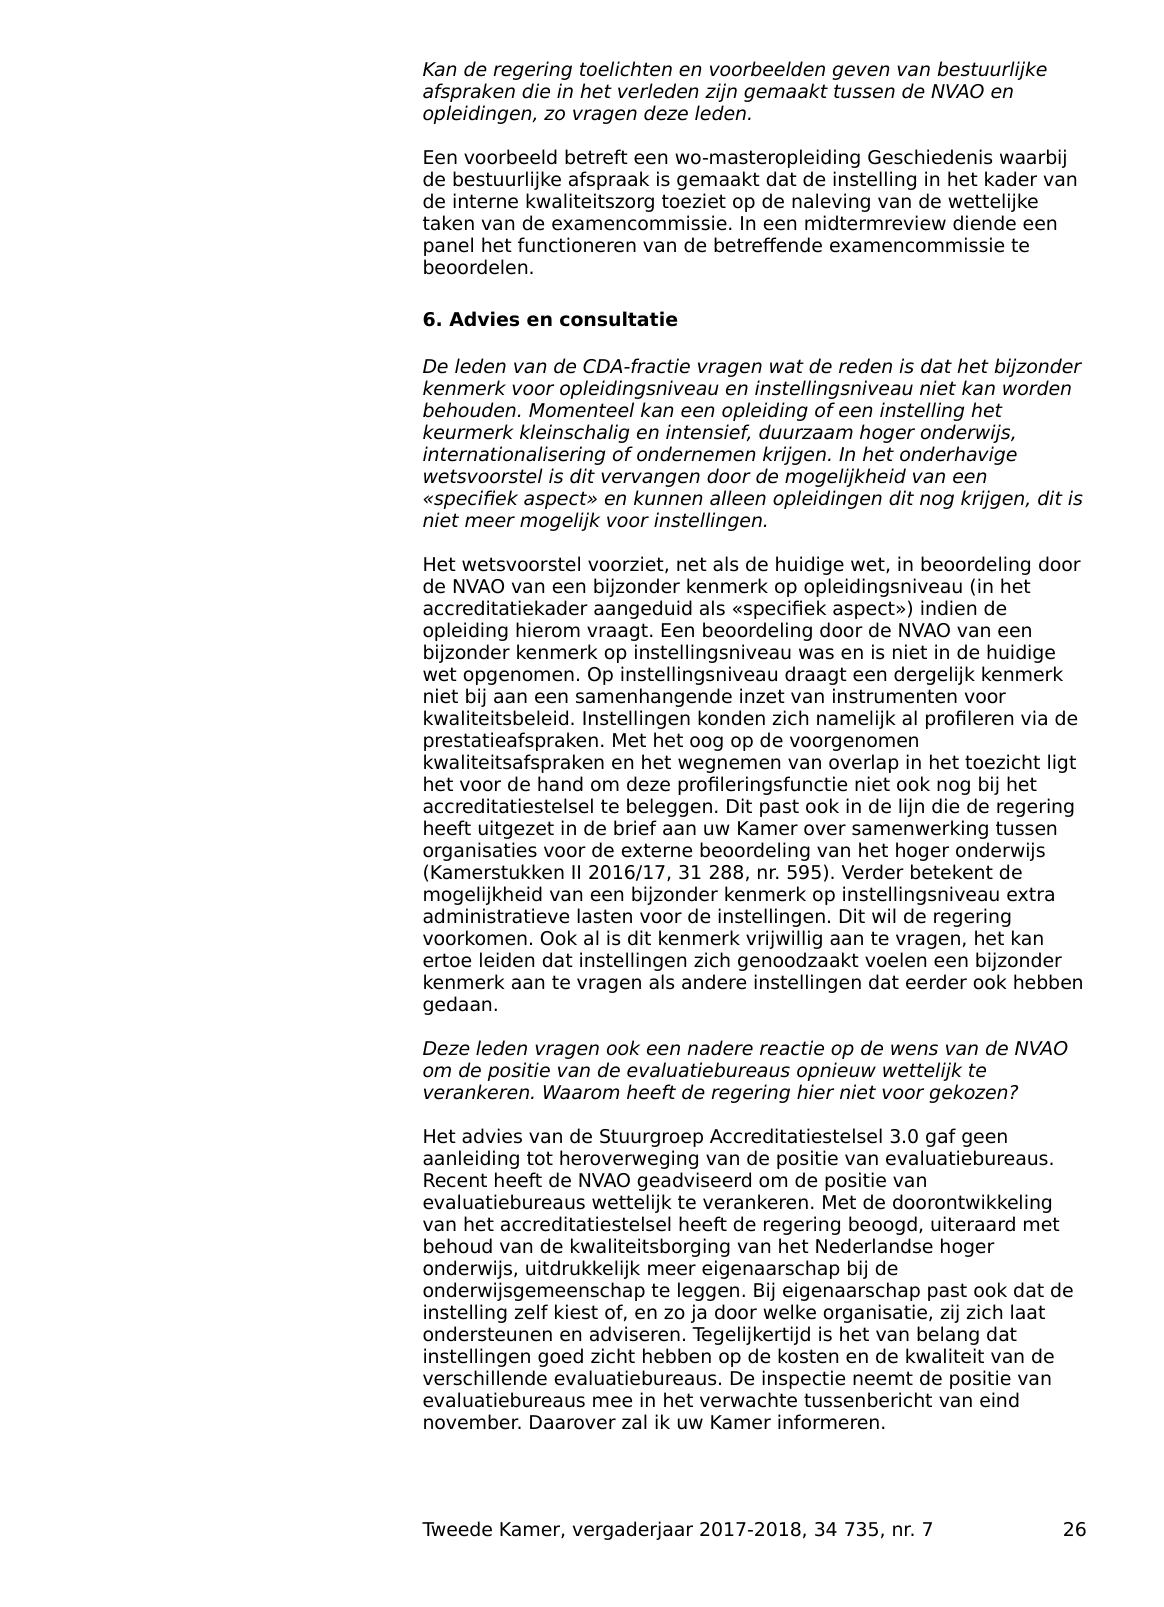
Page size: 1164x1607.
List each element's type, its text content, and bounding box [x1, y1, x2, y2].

text Het advies van de Stuurgroep Accreditatiestelsel 3.0 gaf geen aanleiding tot heroverweging van de positie van evaluatiebureaus. Recent heeft de NVAO geadviseerd om de positie van evaluatiebureaus wettelijk te verankeren. Met de doorontwikkeling van het accreditatiestelsel heeft de regering beoogd, uiteraard met behoud van de kwaliteitsborging van het Nederlandse hoger onderwijs, uitdrukkelijk meer eigenaarschap bij de onderwijsgemeenschap te leggen. Bij eigenaarschap past ook dat de instelling zelf kiest of, en zo ja door welke organisatie, zij zich laat ondersteunen en adviseren. Tegelijkertijd is het van belang dat instellingen goed zicht hebben op de kosten en de kwaliteit van de verschillende evaluatiebureaus. De inspectie neemt de positie van evaluatiebureaus mee in het verwachte tussenbericht van eind november. Daarover zal ik uw Kamer informeren. [422, 1126, 1087, 1434]
text Een voorbeeld betreft een wo-masteropleiding Geschiedenis waarbij de bestuurlijke afspraak is gemaakt dat de instelling in het kader van de interne kwaliteitszorg toeziet op de naleving van de wettelijke taken van de examencommissie. In een midtermreview diende een panel het functioneren van de betreffende examencommissie te beoordelen. [422, 147, 1087, 279]
text De leden van de CDA-fractie vragen wat de reden is dat het bijzonder kenmerk voor opleidingsniveau en instellingsniveau niet kan worden behouden. Momenteel kan een opleiding of een instelling het keurmerk kleinschalig en intensief, duurzaam hoger onderwijs, internationalisering of ondernemen krijgen. In het onderhavige wetsvoorstel is dit vervangen door de mogelijkheid van een «specifiek aspect» en kunnen alleen opleidingen dit nog krijgen, dit is niet meer mogelijk voor instellingen. [422, 356, 1087, 532]
text Kan de regering toelichten en voorbeelden geven van bestuurlijke afspraken die in het verleden zijn gemaakt tussen de NVAO en opleidingen, zo vragen deze leden. [422, 59, 1087, 125]
text Het wetsvoorstel voorziet, net als de huidige wet, in beoordeling door de NVAO van een bijzonder kenmerk op opleidingsniveau (in het accreditatiekader aangeduid als «specifiek aspect») indien de opleiding hierom vraagt. Een beoordeling door de NVAO van een bijzonder kenmerk op instellingsniveau was en is niet in de huidige wet opgenomen. Op instellingsniveau draagt een dergelijk kenmerk niet bij aan een samenhangende inzet van instrumenten voor kwaliteitsbeleid. Instellingen konden zich namelijk al profileren via de prestatieafspraken. Met het oog op de voorgenomen kwaliteitsafspraken en het wegnemen van overlap in het toezicht ligt het voor de hand om deze profileringsfunctie niet ook nog bij het accreditatiestelsel te beleggen. Dit past ook in de lijn die de regering heeft uitgezet in de brief aan uw Kamer over samenwerking tussen organisaties voor de externe beoordeling van het hoger onderwijs (Kamerstukken II 2016/17, 31 288, nr. 595). Verder betekent de mogelijkheid van een bijzonder kenmerk op instellingsniveau extra administratieve lasten voor de instellingen. Dit wil de regering voorkomen. Ook al is dit kenmerk vrijwillig aan te vragen, het kan ertoe leiden dat instellingen zich genoodzaakt voelen een bijzonder kenmerk aan te vragen als andere instellingen dat eerder ook hebben gedaan. [422, 554, 1087, 1016]
text Deze leden vragen ook een nadere reactie op de wens van de NVAO om de positie van de evaluatiebureaus opnieuw wettelijk te verankeren. Waarom heeft de regering hier niet voor gekozen? [422, 1038, 1087, 1104]
subtitle 6. Advies en consultatie [422, 309, 1087, 331]
